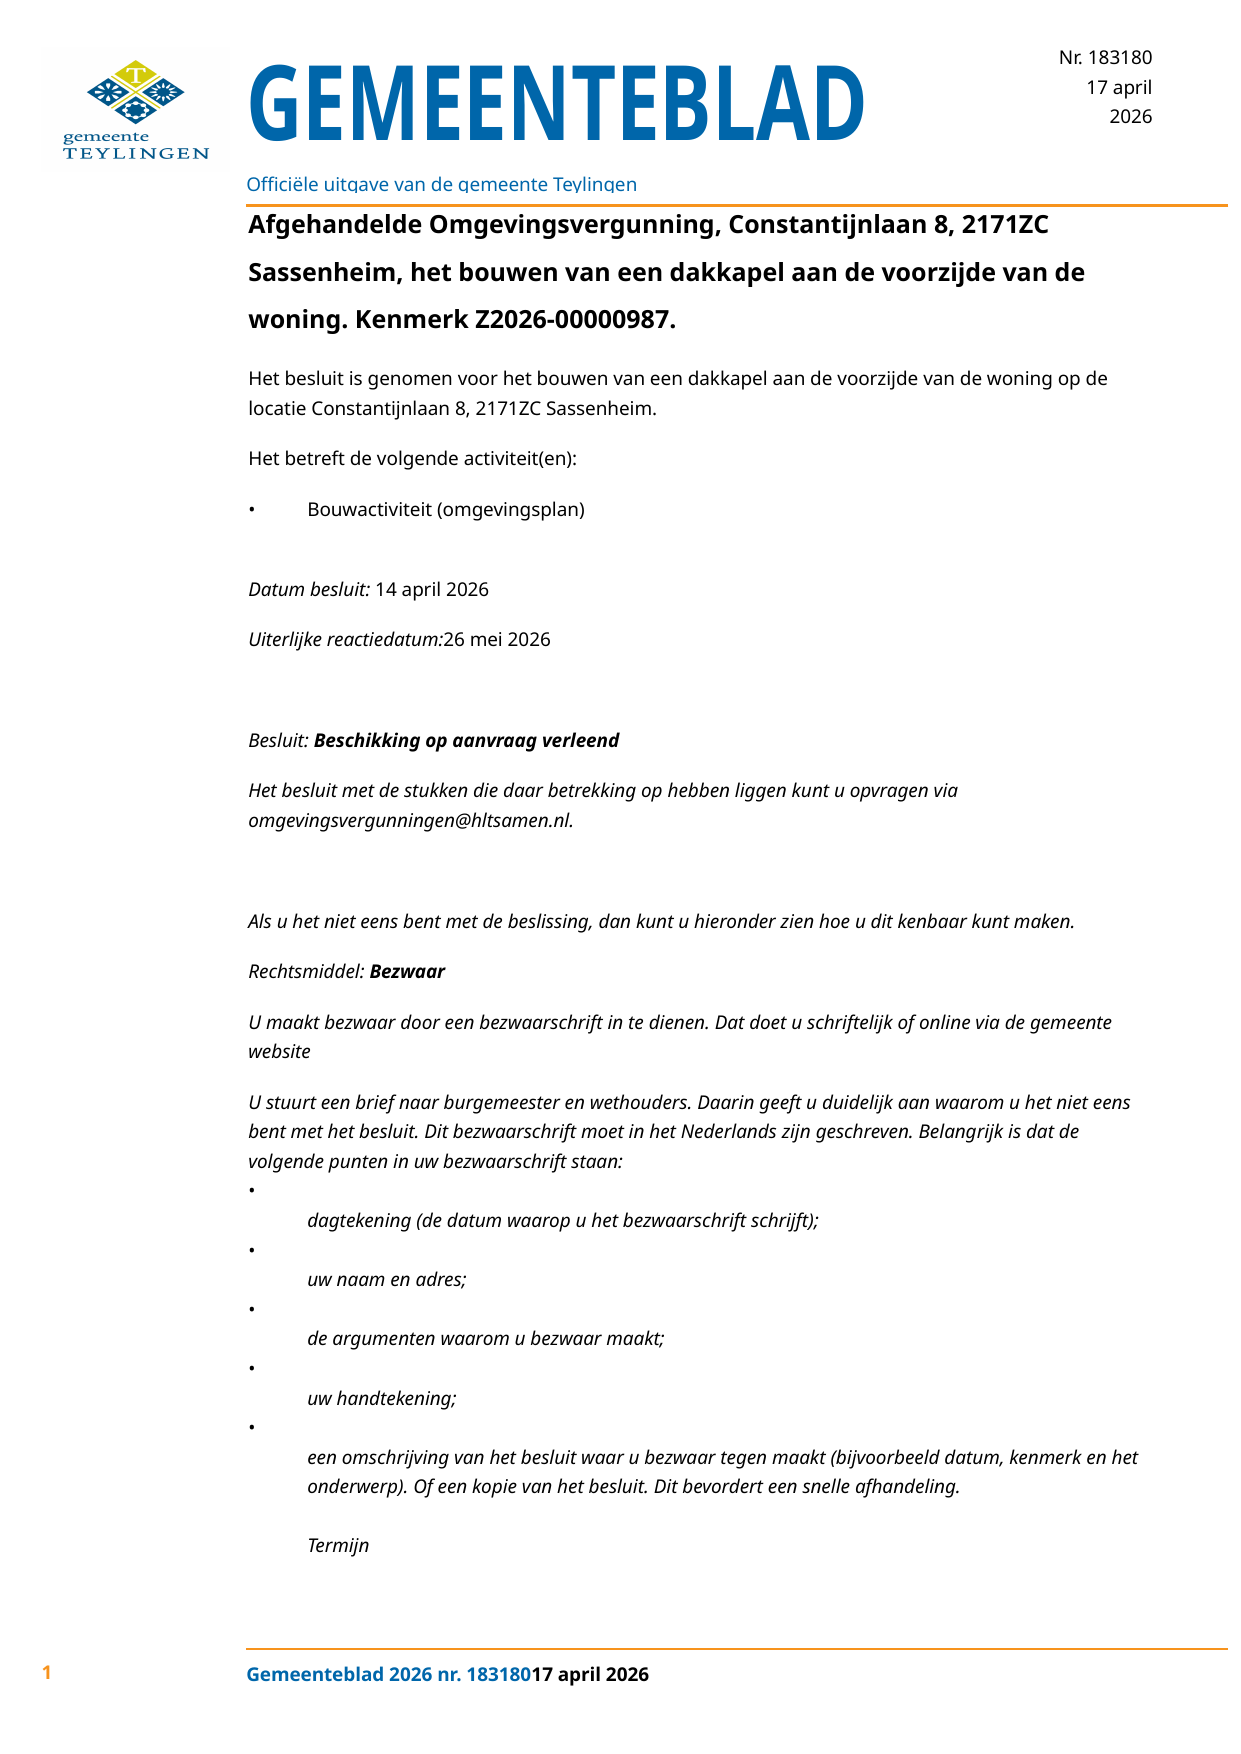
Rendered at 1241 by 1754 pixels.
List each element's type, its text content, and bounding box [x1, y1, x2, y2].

text Het besluit met de stukken die daar betrekking op hebben liggen kunt u opvragen via omgevingsvergunningen@hltsamen.nl. [248, 778, 1152, 833]
text Het besluit is genomen voor het bouwen van een dakkapel aan de voorzijde van de woning op de locatie Constantijnlaan 8, 2171ZC Sassenheim. [248, 366, 1152, 421]
text Uiterlijke reactiedatum:26 mei 2026 [248, 626, 1152, 652]
text U maakt bezwaar door een bezwaarschrift in te dienen. Dat doet u schriftelijk of online via de gemeente website [248, 1009, 1152, 1064]
list Bouwactiviteit (omgevingsplan) [248, 496, 1152, 522]
list dagtekening (de datum waarop u het bezwaarschrift schrijft); [248, 1207, 1152, 1233]
text U stuurt een brief naar burgemeester en wethouders. Daarin geeft u duidelijk aan waarom u het niet eens bent met het besluit. Dit bezwaarschrift moet in het Nederlands zijn geschreven. Belangrijk is dat de volgende punten in uw bezwaarschrift staan: [248, 1089, 1152, 1174]
list uw handtekening; [248, 1385, 1152, 1410]
picture [41, 47, 231, 172]
text Datum besluit: 14 april 2026 [248, 576, 1152, 602]
list de argumenten waarom u bezwaar maakt; [248, 1326, 1152, 1351]
text Als u het niet eens bent met de beslissing, dan kunt u hieronder zien hoe u dit kenbaar kunt maken. [248, 908, 1152, 934]
list uw naam en adres; [248, 1266, 1152, 1292]
text Afgehandelde Omgevingsvergunning, Constantijnlaan 8, 2171ZC Sassenheim, het bouwen van een dakkapel aan de voorzijde van de woning. Kenmerk Z2026-00000987. [248, 207, 1152, 336]
text Rechtsmiddel: Bezwaar [248, 958, 1152, 984]
list Termijn [248, 1533, 1152, 1558]
list een omschrijving van het besluit waar u bezwaar tegen maakt (bijvoorbeeld datum, kenmerk en het onderwerp). Of een kopie van het besluit. Dit bevordert een snelle afhandeling. [248, 1444, 1152, 1499]
text Het betreft de volgende activiteit(en): [248, 446, 1152, 471]
text Besluit: Beschikking op aanvraag verleend [248, 727, 1152, 753]
